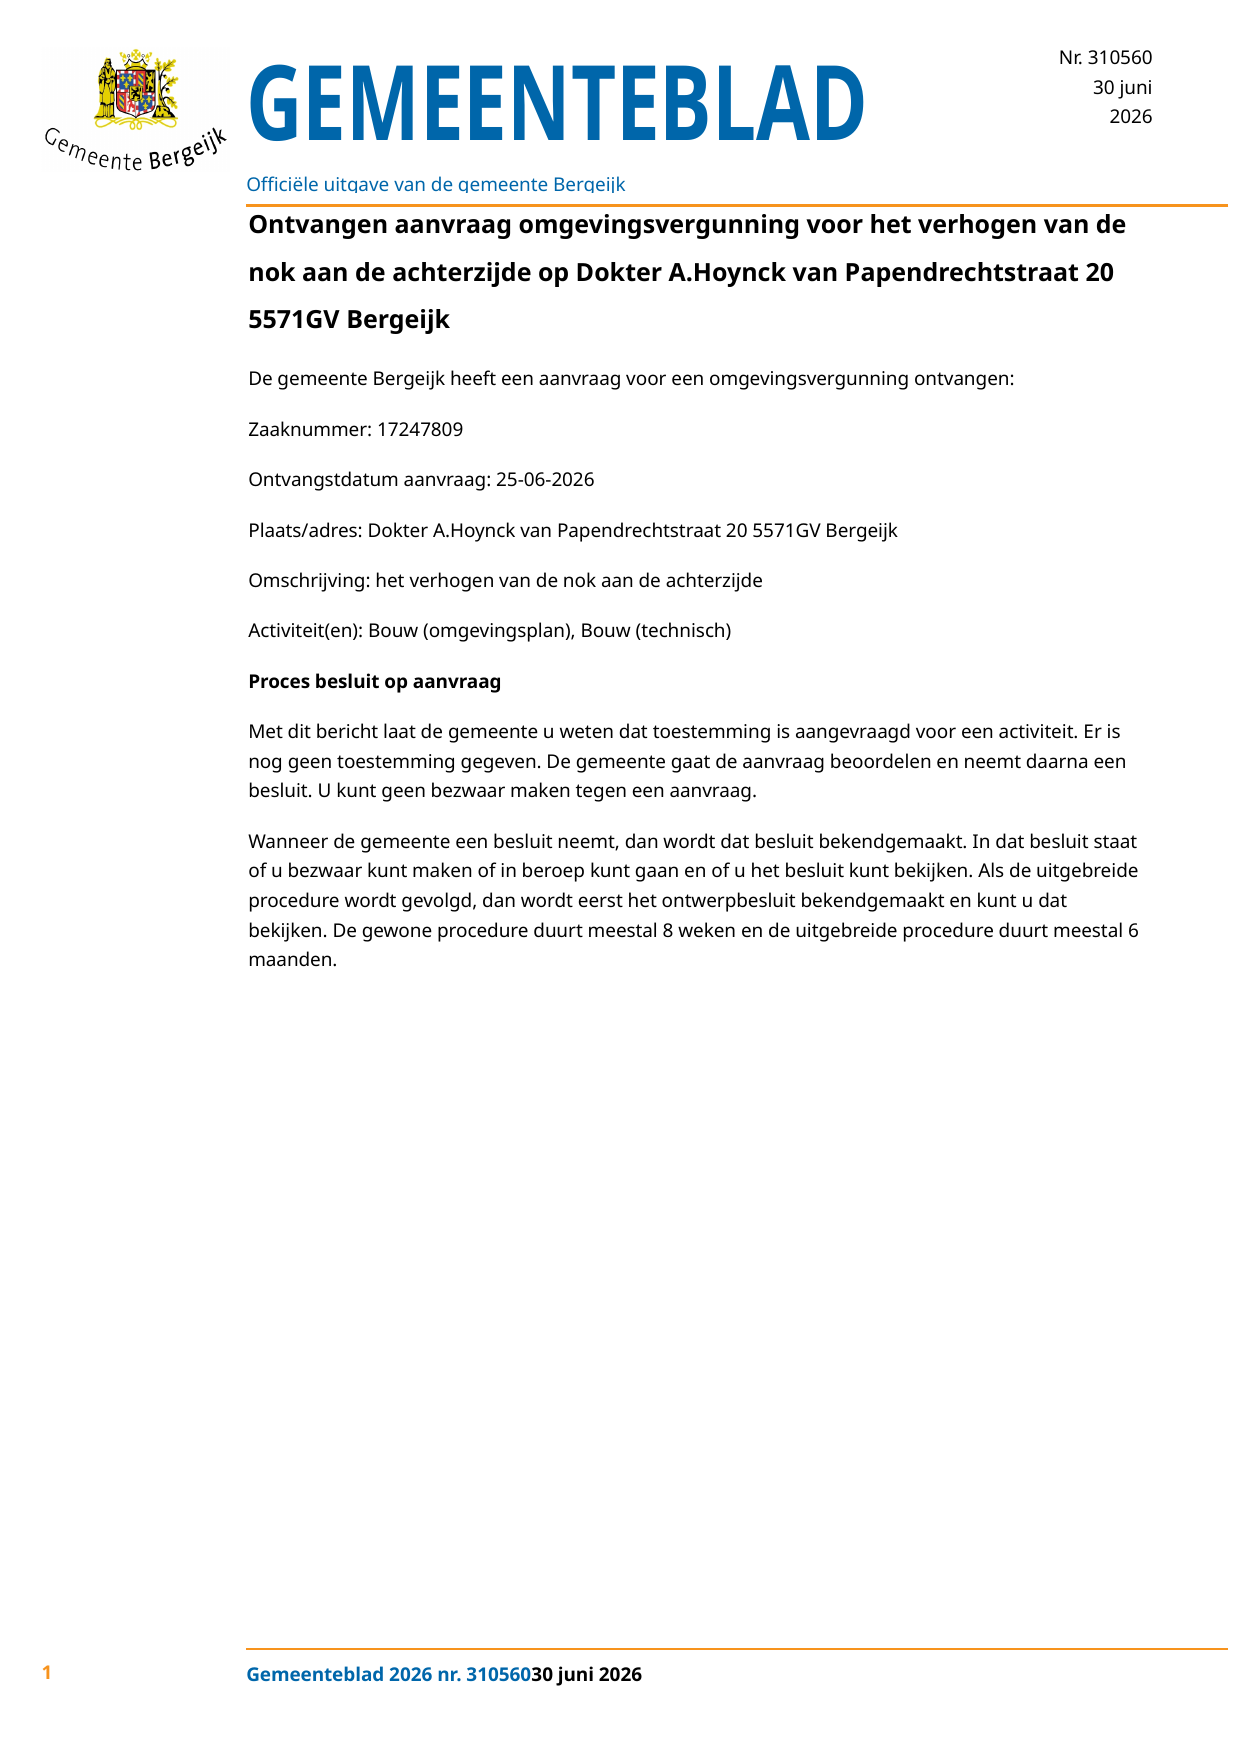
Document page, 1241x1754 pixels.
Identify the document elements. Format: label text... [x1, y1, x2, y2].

text Proces besluit op aanvraag [248, 668, 1152, 694]
text Omschrijving: het verhogen van de nok aan de achterzijde [248, 567, 1152, 593]
picture [41, 47, 231, 172]
text Met dit bericht laat de gemeente u weten dat toestemming is aangevraagd voor een activiteit. Er is nog geen toestemming gegeven. De gemeente gaat de aanvraag beoordelen en neemt daarna een besluit. U kunt geen bezwaar maken tegen een aanvraag. [248, 718, 1152, 803]
text Zaaknummer: 17247809 [248, 416, 1152, 442]
text Activiteit(en): Bouw (omgevingsplan), Bouw (technisch) [248, 618, 1152, 643]
text Ontvangstdatum aanvraag: 25-06-2026 [248, 466, 1152, 492]
text De gemeente Bergeijk heeft een aanvraag voor een omgevingsvergunning ontvangen: [248, 366, 1152, 391]
text Ontvangen aanvraag omgevingsvergunning voor het verhogen van de nok aan de achterzijde op Dokter A.Hoynck van Papendrechtstraat 20 5571GV Bergeijk [248, 207, 1152, 336]
text Plaats/adres: Dokter A.Hoynck van Papendrechtstraat 20 5571GV Bergeijk [248, 517, 1152, 542]
text Wanneer de gemeente een besluit neemt, dan wordt dat besluit bekendgemaakt. In dat besluit staat of u bezwaar kunt maken of in beroep kunt gaan en of u het besluit kunt bekijken. Als de uitgebreide procedure wordt gevolgd, dan wordt eerst het ontwerpbesluit bekendgemaakt en kunt u dat bekijken. De gewone procedure duurt meestal 8 weken en de uitgebreide procedure duurt meestal 6 maanden. [248, 828, 1152, 972]
